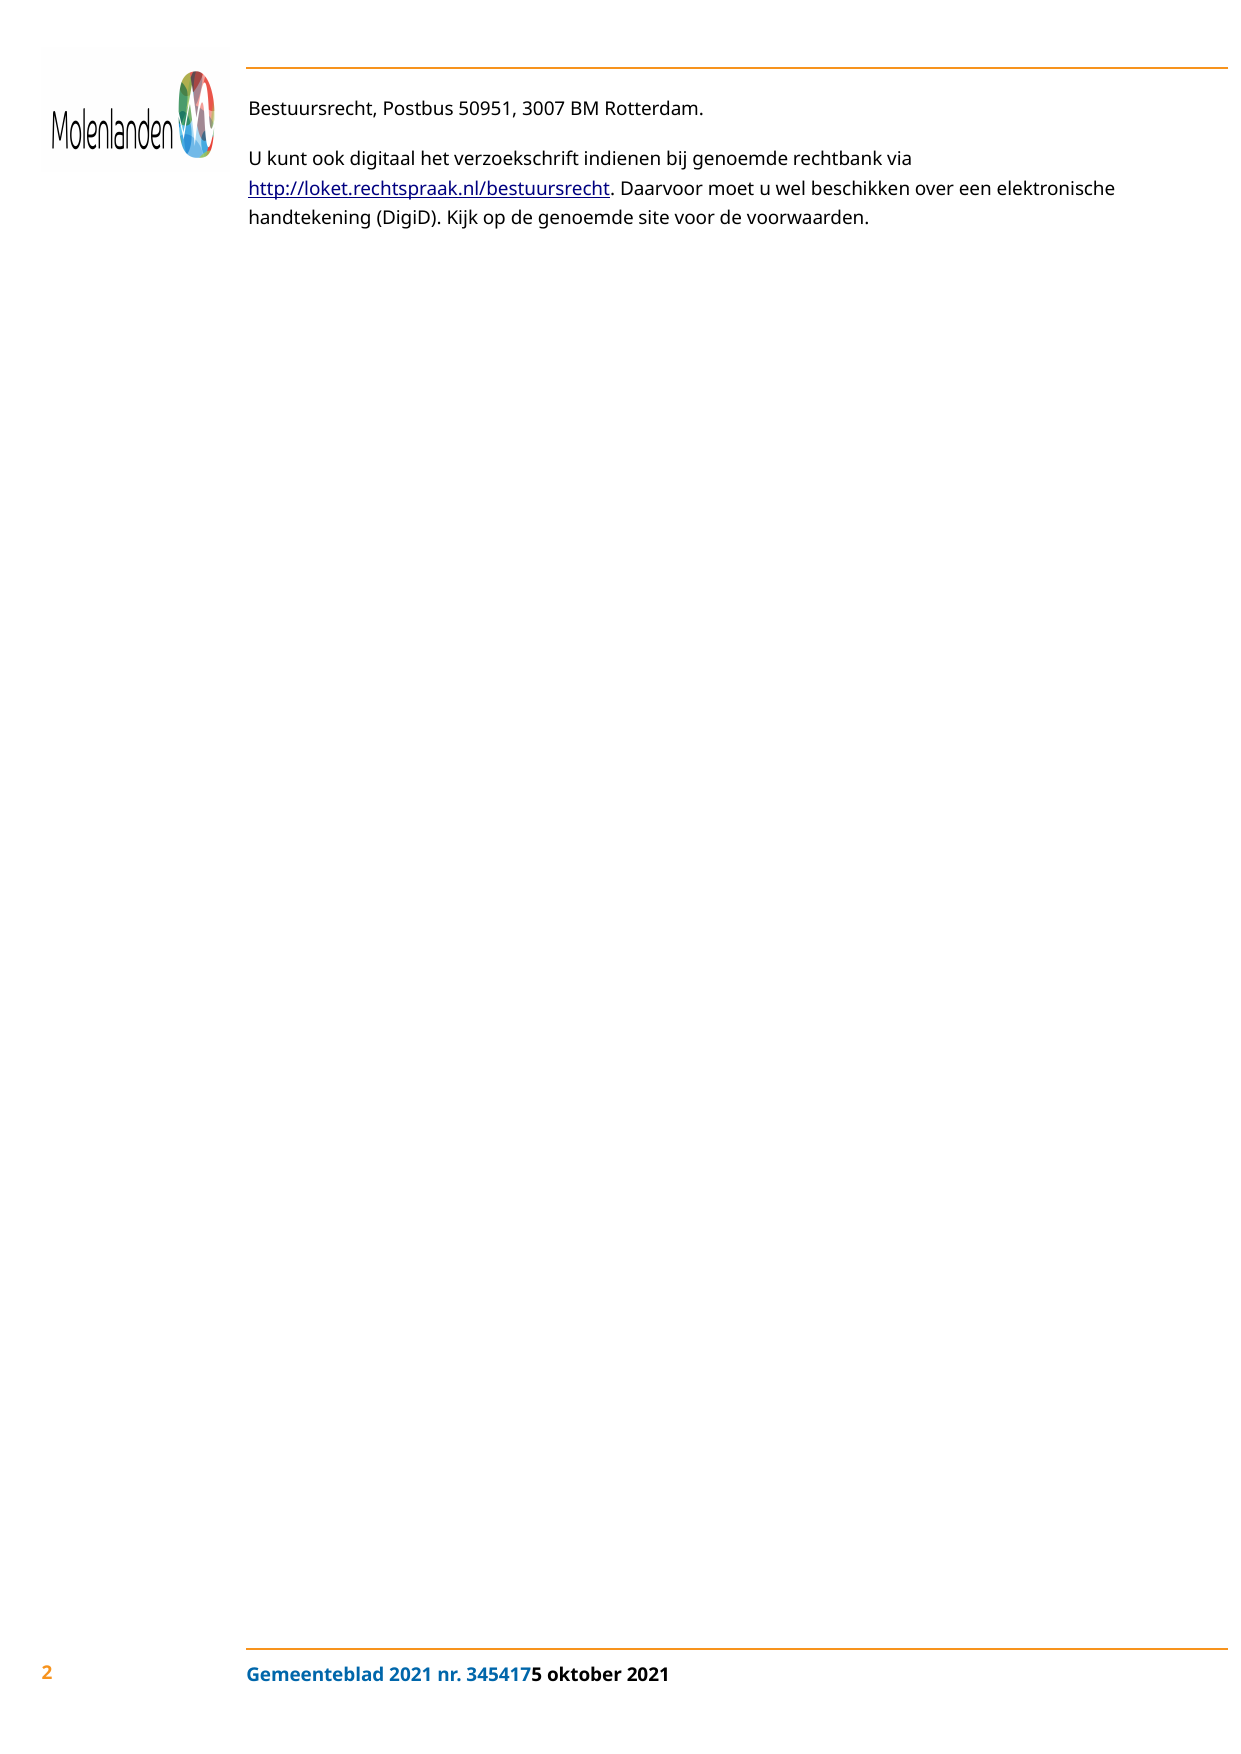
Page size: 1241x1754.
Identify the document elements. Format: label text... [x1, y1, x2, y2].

picture [41, 47, 231, 172]
text Bestuursrecht, Postbus 50951, 3007 BM Rotterdam. [248, 95, 1152, 121]
text U kunt ook digitaal het verzoekschrift indienen bij genoemde rechtbank via http://loket.rechtspraak.nl/bestuursrecht. Daarvoor moet u wel beschikken over een elektronische handtekening (DigiD). Kijk op de genoemde site voor de voorwaarden. [248, 145, 1152, 230]
